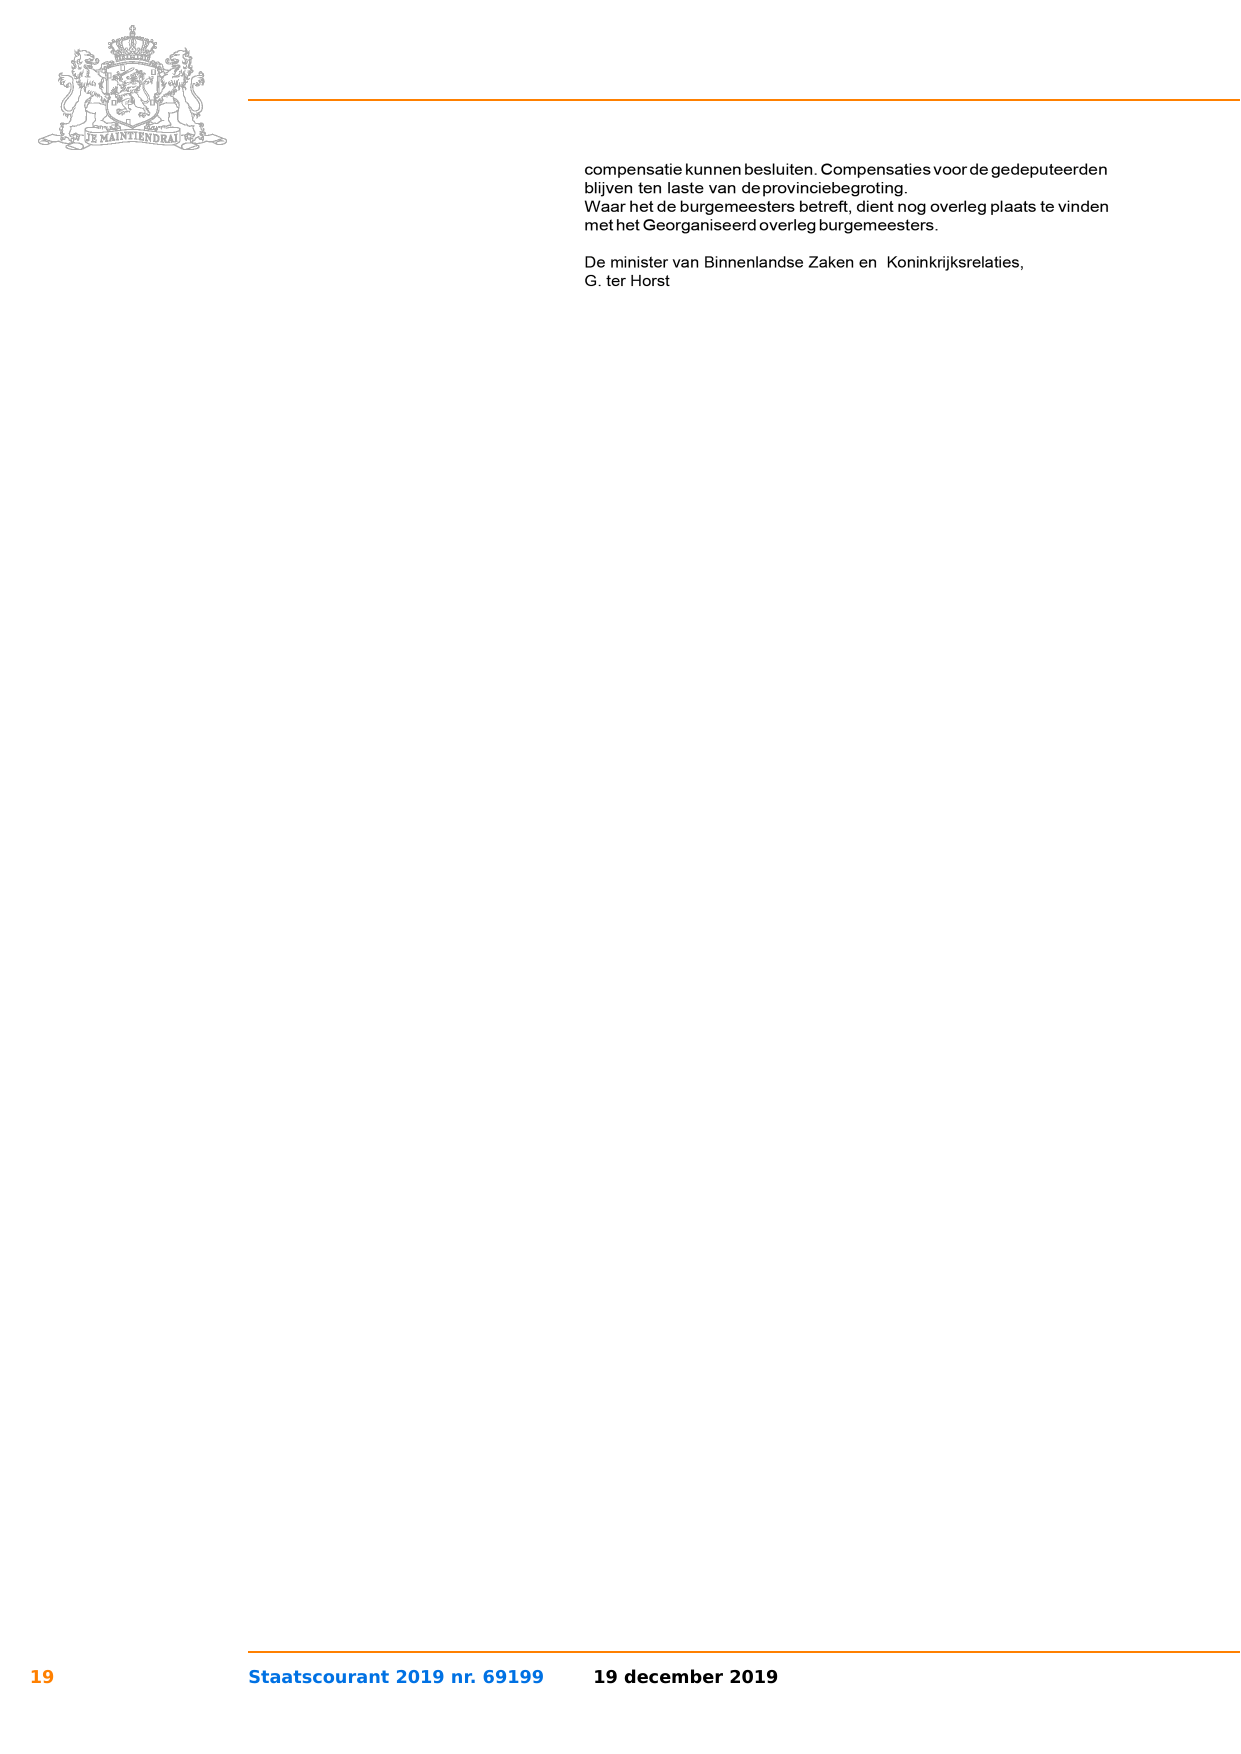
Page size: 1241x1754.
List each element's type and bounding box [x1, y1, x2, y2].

picture [38, 25, 227, 150]
picture [248, 151, 1134, 1268]
